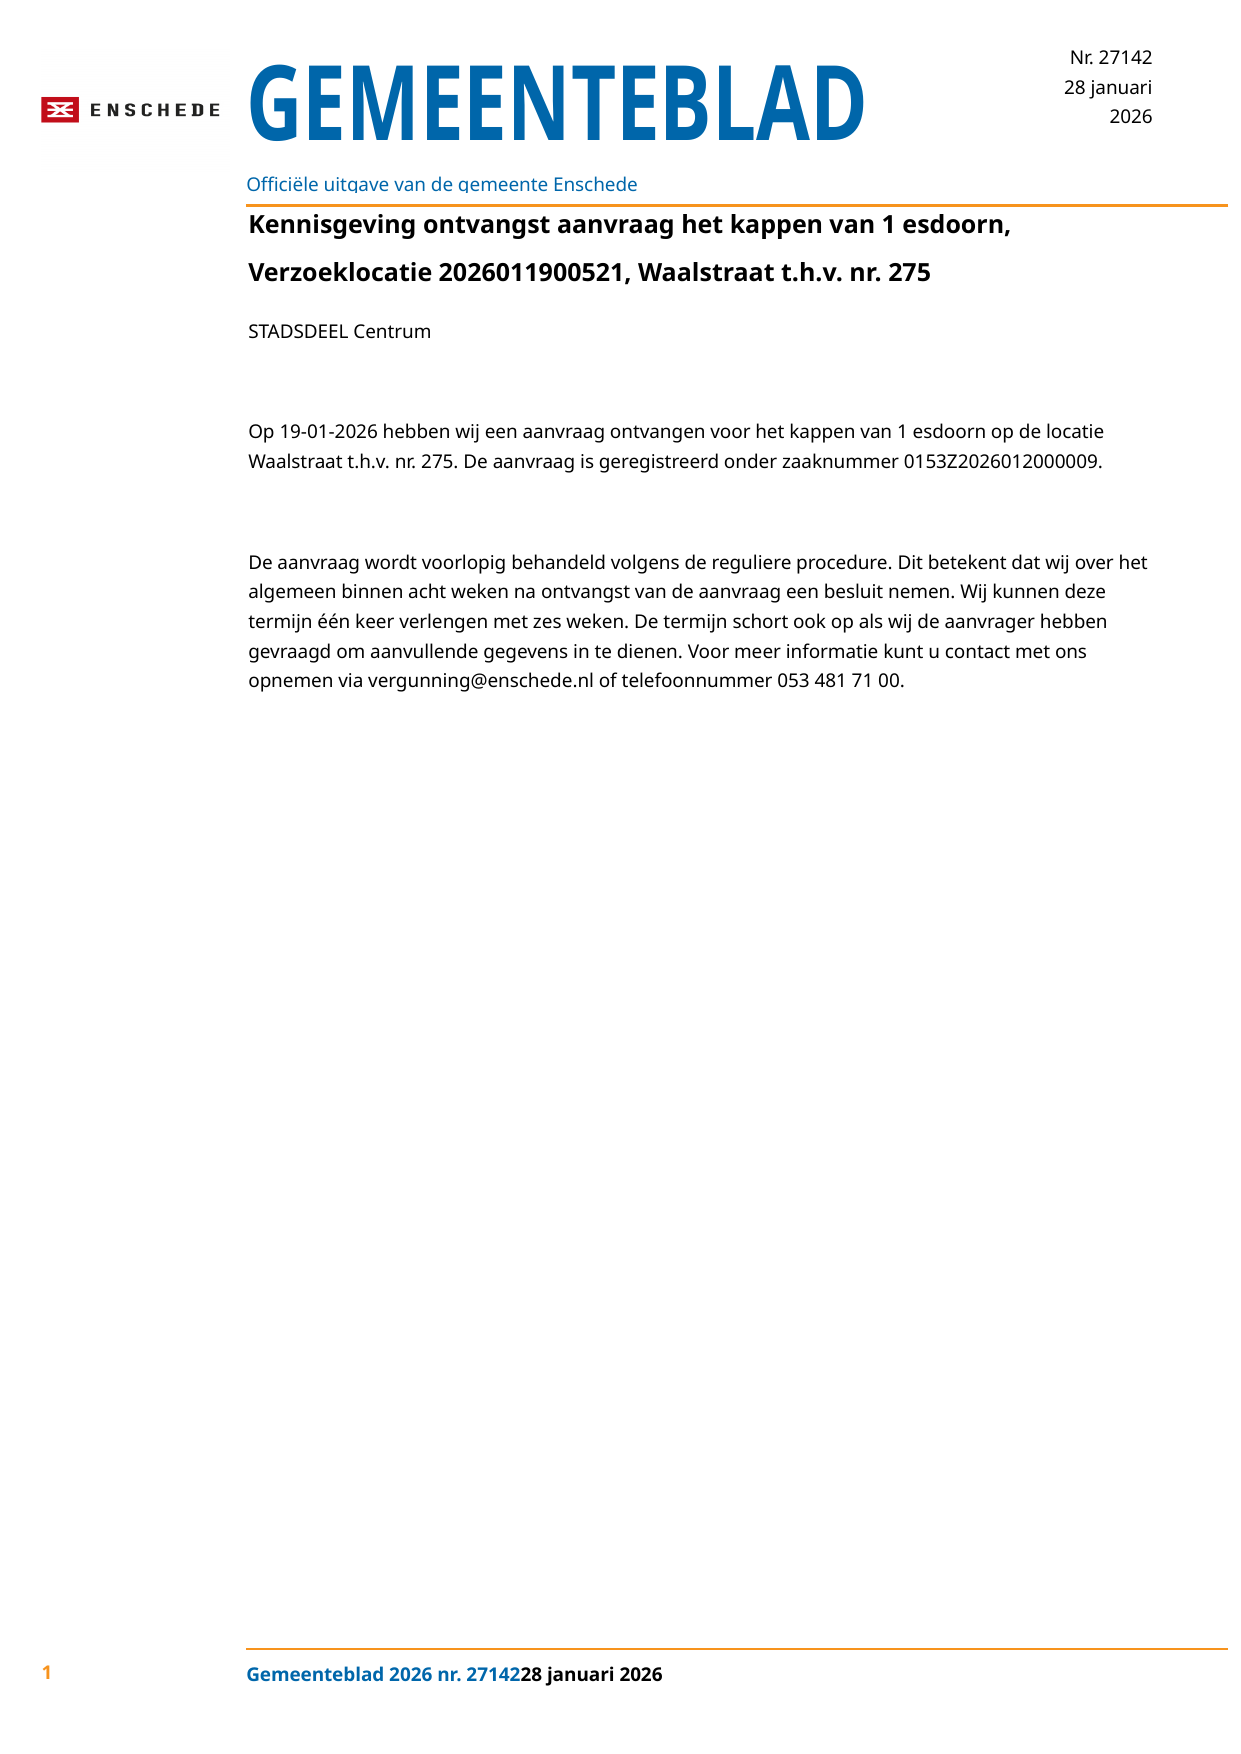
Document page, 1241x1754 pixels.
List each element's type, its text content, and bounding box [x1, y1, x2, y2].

picture [41, 47, 231, 172]
text Kennisgeving ontvangst aanvraag het kappen van 1 esdoorn, Verzoeklocatie 2026011900521, Waalstraat t.h.v. nr. 275 [248, 207, 1152, 288]
text De aanvraag wordt voorlopig behandeld volgens de reguliere procedure. Dit betekent dat wij over het algemeen binnen acht weken na ontvangst van de aanvraag een besluit nemen. Wij kunnen deze termijn één keer verlengen met zes weken. De termijn schort ook op als wij de aanvrager hebben gevraagd om aanvullende gegevens in te dienen. Voor meer informatie kunt u contact met ons opnemen via vergunning@enschede.nl of telefoonnummer 053 481 71 00. [248, 549, 1152, 693]
text STADSDEEL Centrum [248, 318, 1152, 344]
text Op 19-01-2026 hebben wij een aanvraag ontvangen voor het kappen van 1 esdoorn op de locatie Waalstraat t.h.v. nr. 275. De aanvraag is geregistreerd onder zaaknummer 0153Z2026012000009. [248, 419, 1152, 474]
